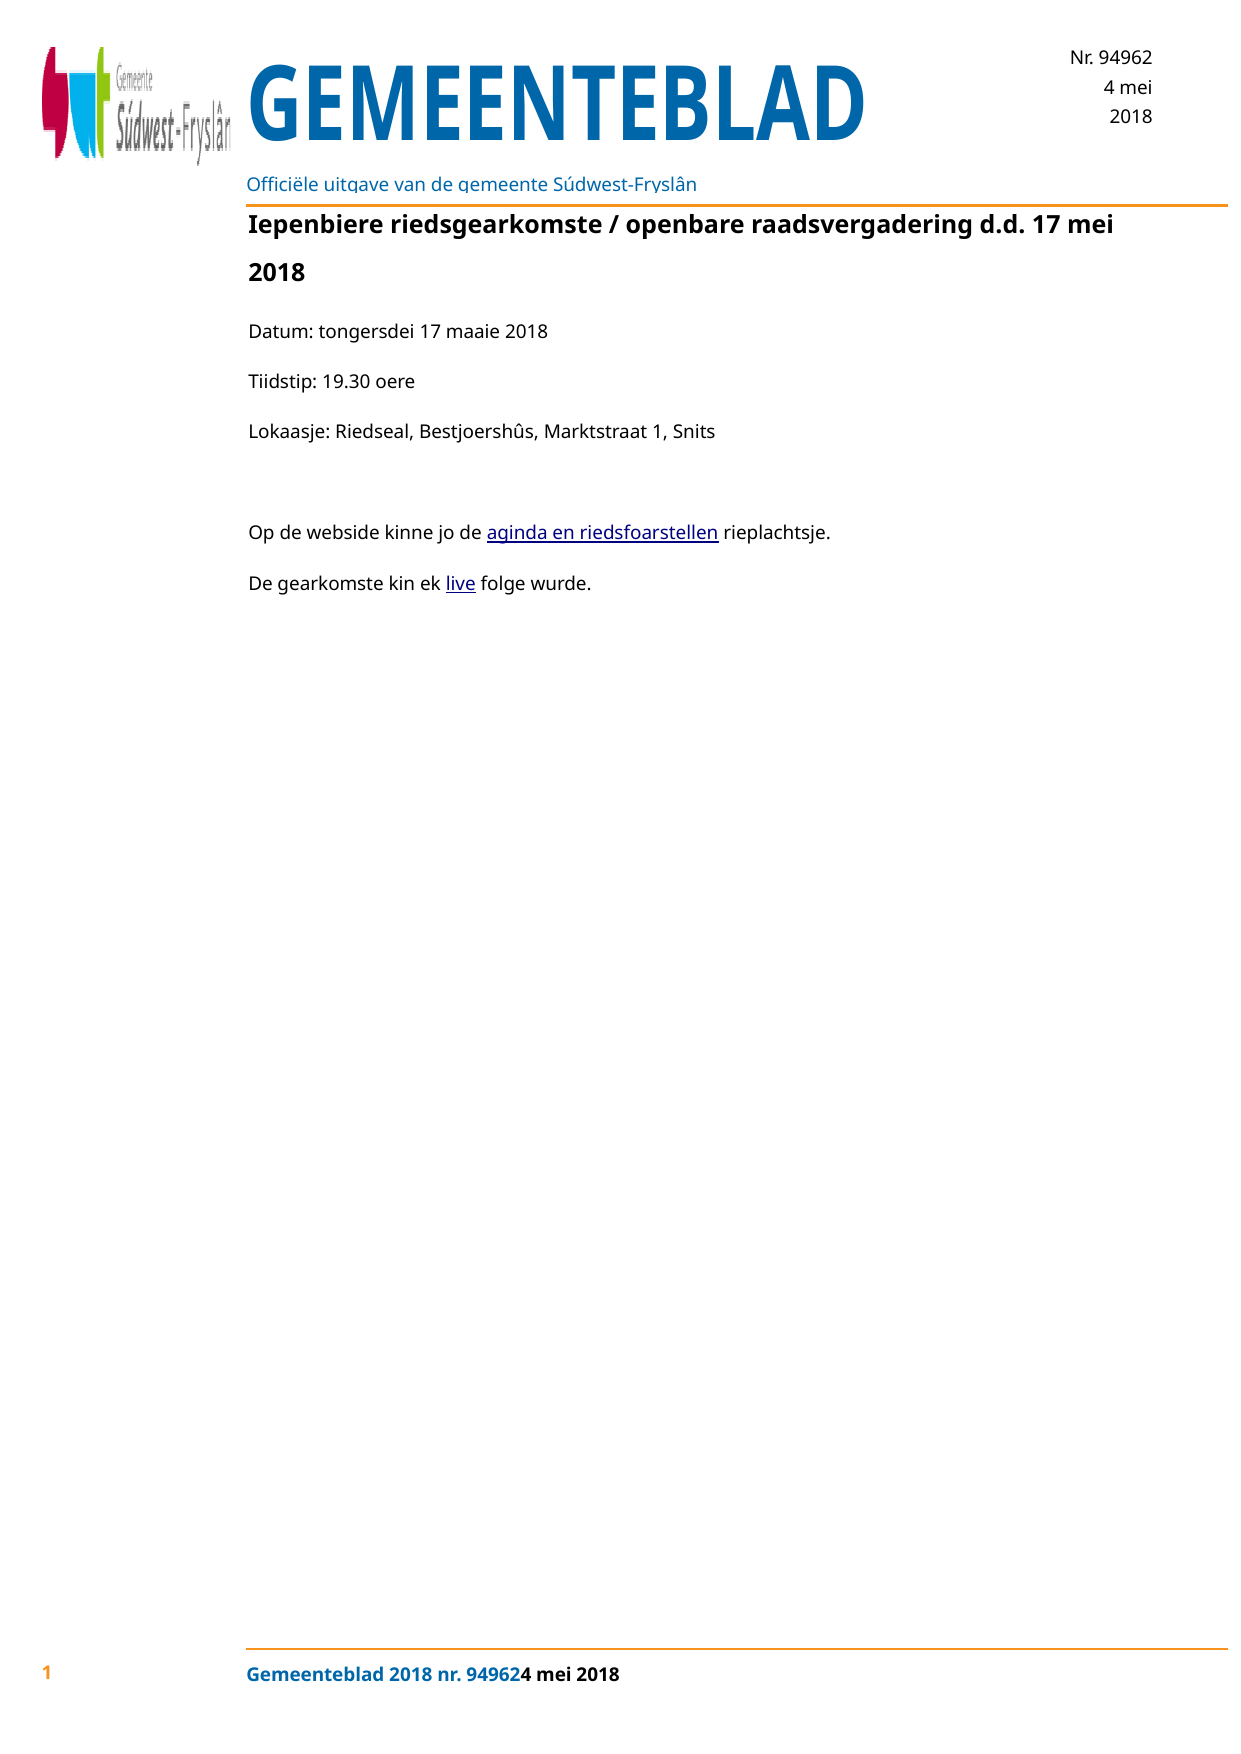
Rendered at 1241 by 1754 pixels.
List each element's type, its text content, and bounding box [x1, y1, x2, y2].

text De gearkomste kin ek live folge wurde. [248, 570, 1152, 596]
picture [41, 47, 231, 172]
text Tiidstip: 19.30 oere [248, 368, 1152, 394]
text Op de webside kinne jo de aginda en riedsfoarstellen rieplachtsje. [248, 519, 1152, 545]
text Datum: tongersdei 17 maaie 2018 [248, 318, 1152, 344]
text Iepenbiere riedsgearkomste / openbare raadsvergadering d.d. 17 mei 2018 [248, 207, 1152, 288]
text Lokaasje: Riedseal, Bestjoershûs, Marktstraat 1, Snits [248, 419, 1152, 444]
